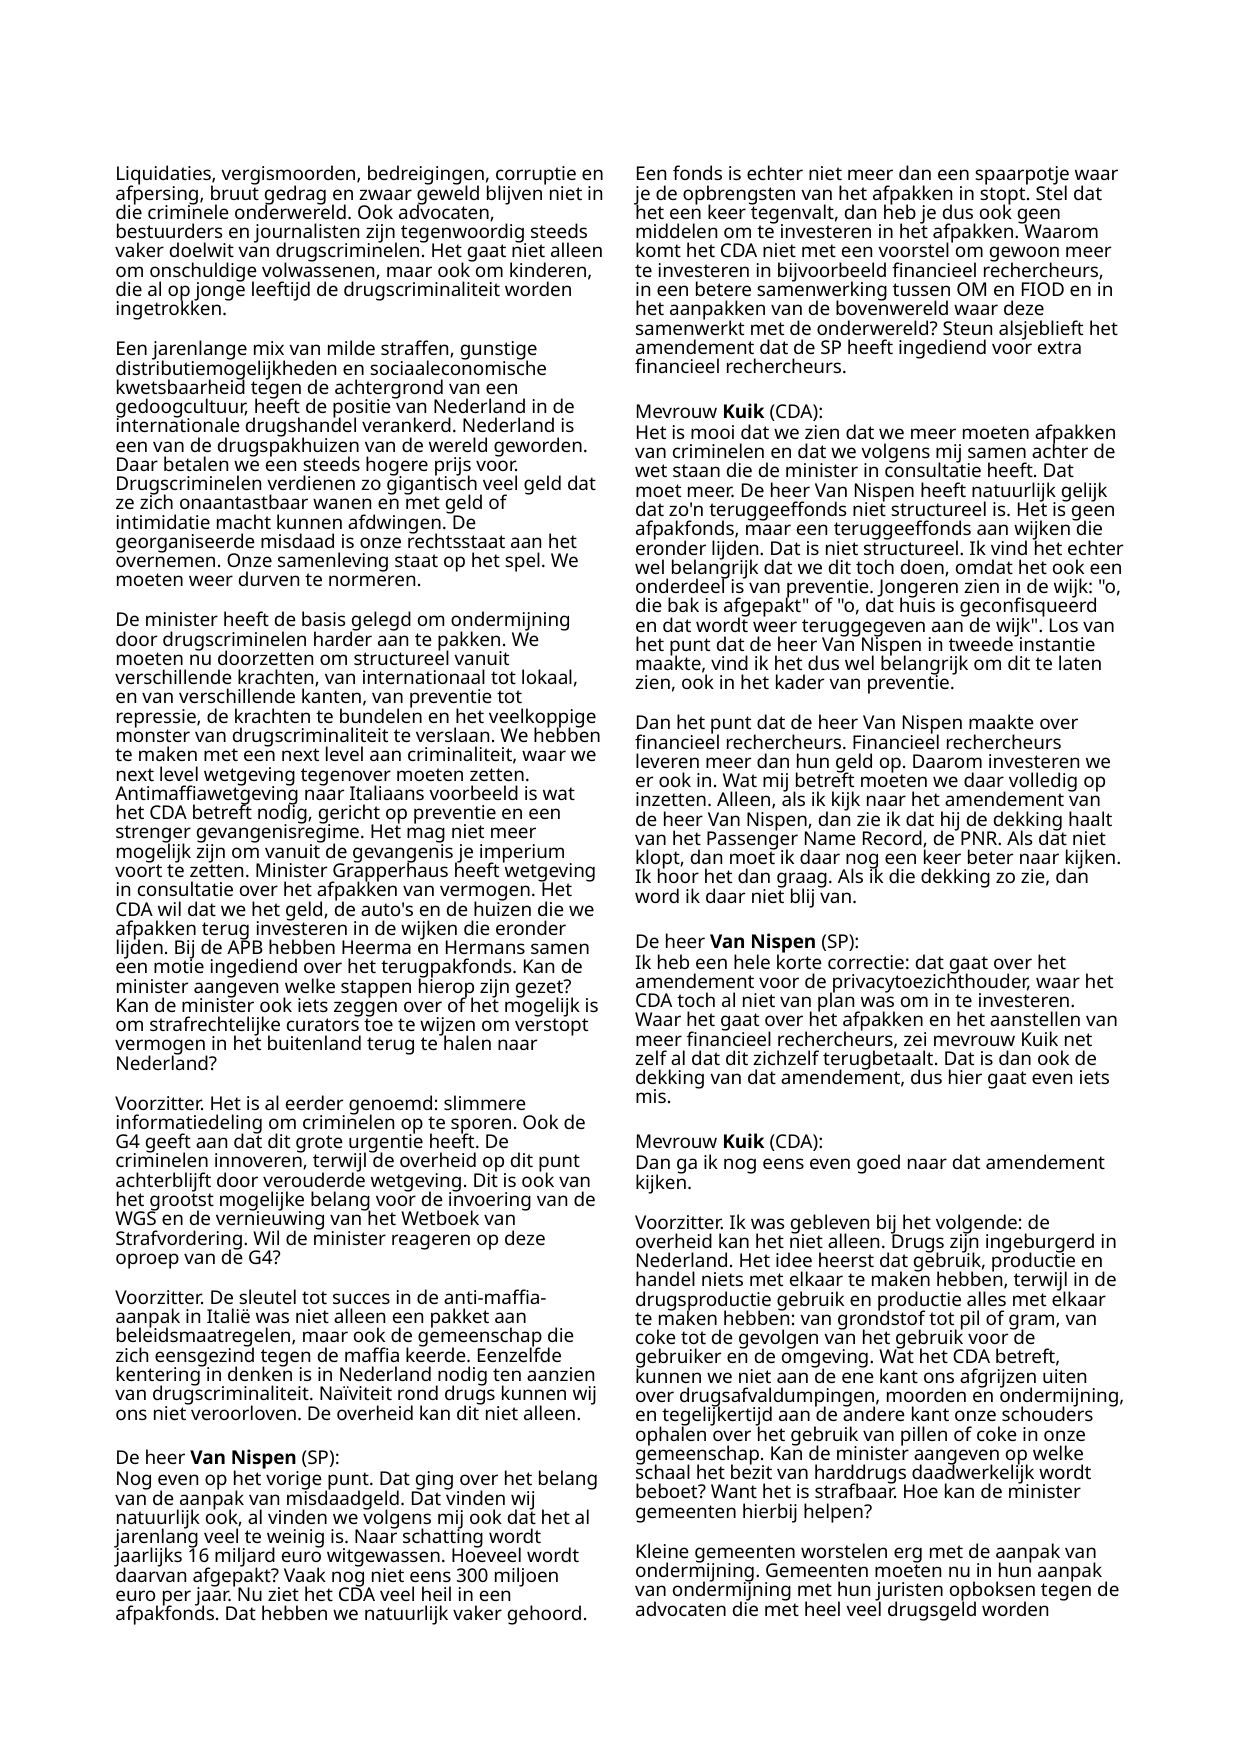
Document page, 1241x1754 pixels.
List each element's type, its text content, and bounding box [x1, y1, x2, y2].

text De heer Van Nispen (SP): [635, 928, 1125, 954]
text Voorzitter. Het is al eerder genoemd: slimmere informatiedeling om criminelen op te sporen. Ook de G4 geeft aan dat dit grote urgentie heeft. De criminelen innoveren, terwijl de overheid op dit punt achterblijft door verouderde wetgeving. Dit is ook van het grootst mogelijke belang voor de invoering van de WGS en de vernieuwing van het Wetboek van Strafvordering. Wil de minister reageren op deze oproep van de G4? [115, 1095, 605, 1268]
text Voorzitter. De sleutel tot succes in de anti-maffia-aanpak in Italië was niet alleen een pakket aan beleidsmaatregelen, maar ook de gemeenschap die zich eensgezind tegen de maffia keerde. Eenzelfde kentering in denken is in Nederland nodig ten aanzien van drugscriminaliteit. Naïviteit rond drugs kunnen wij ons niet veroorloven. De overheid kan dit niet alleen. [115, 1289, 605, 1424]
text Voorzitter. Ik was gebleven bij het volgende: de overheid kan het niet alleen. Drugs zijn ingeburgerd in Nederland. Het idee heerst dat gebruik, productie en handel niets met elkaar te maken hebben, terwijl in de drugsproductie gebruik en productie alles met elkaar te maken hebben: van grondstof tot pil of gram, van coke tot de gevolgen van het gebruik voor de gebruiker en de omgeving. Wat het CDA betreft, kunnen we niet aan de ene kant ons afgrijzen uiten over drugsafvaldumpingen, moorden en ondermijning, en tegelijkertijd aan de andere kant onze schouders ophalen over het gebruik van pillen of coke in onze gemeenschap. Kan de minister aangeven op welke schaal het bezit van harddrugs daadwerkelijk wordt beboet? Want het is strafbaar. Hoe kan de minister gemeenten hierbij helpen? [635, 1214, 1125, 1522]
text Nog even op het vorige punt. Dat ging over het belang van de aanpak van misdaadgeld. Dat vinden wij natuurlijk ook, al vinden we volgens mij ook dat het al jarenlang veel te weinig is. Naar schatting wordt jaarlijks 16 miljard euro witgewassen. Hoeveel wordt daarvan afgepakt? Vaak nog niet eens 300 miljoen euro per jaar. Nu ziet het CDA veel heil in een afpakfonds. Dat hebben we natuurlijk vaker gehoord. [115, 1470, 605, 1624]
text Kleine gemeenten worstelen erg met de aanpak van ondermijning. Gemeenten moeten nu in hun aanpak van ondermijning met hun juristen opboksen tegen de advocaten die met heel veel drugsgeld worden [635, 1543, 1125, 1620]
text Ik heb een hele korte correctie: dat gaat over het amendement voor de privacytoezichthouder, waar het CDA toch al niet van plan was om in te investeren. Waar het gaat over het afpakken en het aanstellen van meer financieel rechercheurs, zei mevrouw Kuik net zelf al dat dit zichzelf terugbetaalt. Dat is dan ook de dekking van dat amendement, dus hier gaat even iets mis. [635, 954, 1125, 1108]
text Een jarenlange mix van milde straffen, gunstige distributiemogelijkheden en sociaaleconomische kwetsbaarheid tegen de achtergrond van een gedoogcultuur, heeft de positie van Nederland in de internationale drugshandel verankerd. Nederland is een van de drugspakhuizen van de wereld geworden. Daar betalen we een steeds hogere prijs voor. Drugscriminelen verdienen zo gigantisch veel geld dat ze zich onaantastbaar wanen en met geld of intimidatie macht kunnen afdwingen. De georganiseerde misdaad is onze rechtsstaat aan het overnemen. Onze samenleving staat op het spel. We moeten weer durven te normeren. [115, 340, 605, 591]
text Het is mooi dat we zien dat we meer moeten afpakken van criminelen en dat we volgens mij samen achter de wet staan die de minister in consultatie heeft. Dat moet meer. De heer Van Nispen heeft natuurlijk gelijk dat zo'n teruggeeffonds niet structureel is. Het is geen afpakfonds, maar een teruggeeffonds aan wijken die eronder lijden. Dat is niet structureel. Ik vind het echter wel belangrijk dat we dit toch doen, omdat het ook een onderdeel is van preventie. Jongeren zien in de wijk: "o, die bak is afgepakt" of "o, dat huis is geconfisqueerd en dat wordt weer teruggegeven aan de wijk". Los van het punt dat de heer Van Nispen in tweede instantie maakte, vind ik het dus wel belangrijk om dit te laten zien, ook in het kader van preventie. [635, 424, 1125, 694]
text De minister heeft de basis gelegd om ondermijning door drugscriminelen harder aan te pakken. We moeten nu doorzetten om structureel vanuit verschillende krachten, van internationaal tot lokaal, en van verschillende kanten, van preventie tot repressie, de krachten te bundelen en het veelkoppige monster van drugscriminaliteit te verslaan. We hebben te maken met een next level aan criminaliteit, waar we next level wetgeving tegenover moeten zetten. Antimaffiawetgeving naar Italiaans voorbeeld is wat het CDA betreft nodig, gericht op preventie en een strenger gevangenisregime. Het mag niet meer mogelijk zijn om vanuit de gevangenis je imperium voort te zetten. Minister Grapperhaus heeft wetgeving in consultatie over het afpakken van vermogen. Het CDA wil dat we het geld, de auto's en de huizen die we afpakken terug investeren in de wijken die eronder lijden. Bij de APB hebben Heerma en Hermans samen een motie ingediend over het terugpakfonds. Kan de minister aangeven welke stappen hierop zijn gezet? Kan de minister ook iets zeggen over of het mogelijk is om strafrechtelijke curators toe te wijzen om verstopt vermogen in het buitenland terug te halen naar Nederland? [115, 611, 605, 1074]
text Dan het punt dat de heer Van Nispen maakte over financieel rechercheurs. Financieel rechercheurs leveren meer dan hun geld op. Daarom investeren we er ook in. Wat mij betreft moeten we daar volledig op inzetten. Alleen, als ik kijk naar het amendement van de heer Van Nispen, dan zie ik dat hij de dekking haalt van het Passenger Name Record, de PNR. Als dat niet klopt, dan moet ik daar nog een keer beter naar kijken. Ik hoor het dan graag. Als ik die dekking zo zie, dan word ik daar niet blij van. [635, 714, 1125, 907]
text Mevrouw Kuik (CDA): [635, 398, 1125, 424]
text Mevrouw Kuik (CDA): [635, 1129, 1125, 1154]
text De heer Van Nispen (SP): [115, 1444, 605, 1470]
text Liquidaties, vergismoorden, bedreigingen, corruptie en afpersing, bruut gedrag en zwaar geweld blijven niet in die criminele onderwereld. Ook advocaten, bestuurders en journalisten zijn tegenwoordig steeds vaker doelwit van drugscriminelen. Het gaat niet alleen om onschuldige volwassenen, maar ook om kinderen, die al op jonge leeftijd de drugscriminaliteit worden ingetrokken. [115, 165, 605, 319]
text Een fonds is echter niet meer dan een spaarpotje waar je de opbrengsten van het afpakken in stopt. Stel dat het een keer tegenvalt, dan heb je dus ook geen middelen om te investeren in het afpakken. Waarom komt het CDA niet met een voorstel om gewoon meer te investeren in bijvoorbeeld financieel rechercheurs, in een betere samenwerking tussen OM en FIOD en in het aanpakken van de bovenwereld waar deze samenwerkt met de onderwereld? Steun alsjeblieft het amendement dat de SP heeft ingediend voor extra financieel rechercheurs. [635, 165, 1125, 377]
text Dan ga ik nog eens even goed naar dat amendement kijken. [635, 1154, 1125, 1193]
